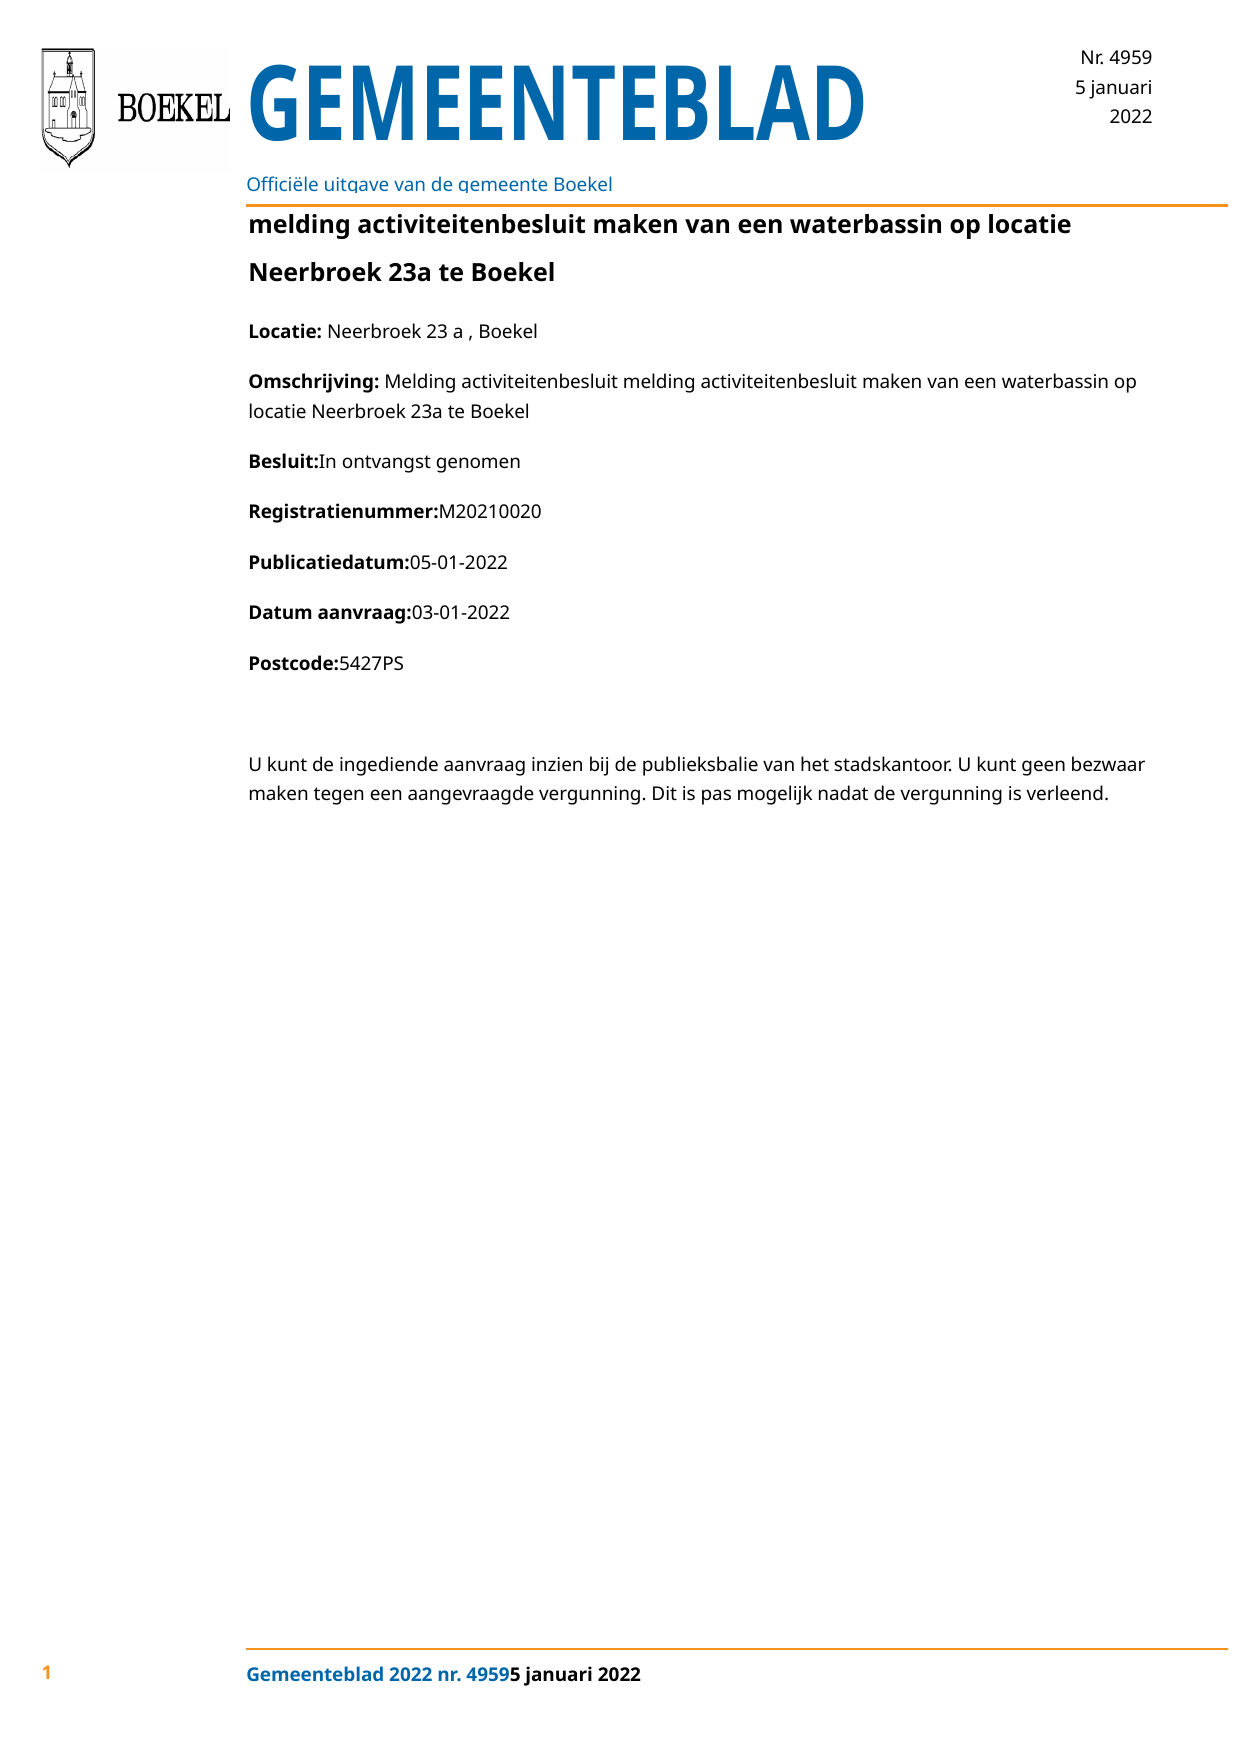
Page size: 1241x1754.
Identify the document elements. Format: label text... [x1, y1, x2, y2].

text Locatie: Neerbroek 23 a , Boekel [248, 318, 1152, 344]
text Datum aanvraag:03-01-2022 [248, 599, 1152, 625]
text Publicatiedatum:05-01-2022 [248, 549, 1152, 575]
text Besluit:In ontvangst genomen [248, 448, 1152, 474]
text Registratienummer:M20210020 [248, 499, 1152, 524]
text melding activiteitenbesluit maken van een waterbassin op locatie Neerbroek 23a te Boekel [248, 207, 1152, 288]
text U kunt de ingediende aanvraag inzien bij de publieksbalie van het stadskantoor. U kunt geen bezwaar maken tegen een aangevraagde vergunning. Dit is pas mogelijk nadat de vergunning is verleend. [248, 751, 1152, 806]
picture [41, 47, 231, 172]
text Omschrijving: Melding activiteitenbesluit melding activiteitenbesluit maken van een waterbassin op locatie Neerbroek 23a te Boekel [248, 368, 1152, 424]
text Postcode:5427PS [248, 650, 1152, 676]
